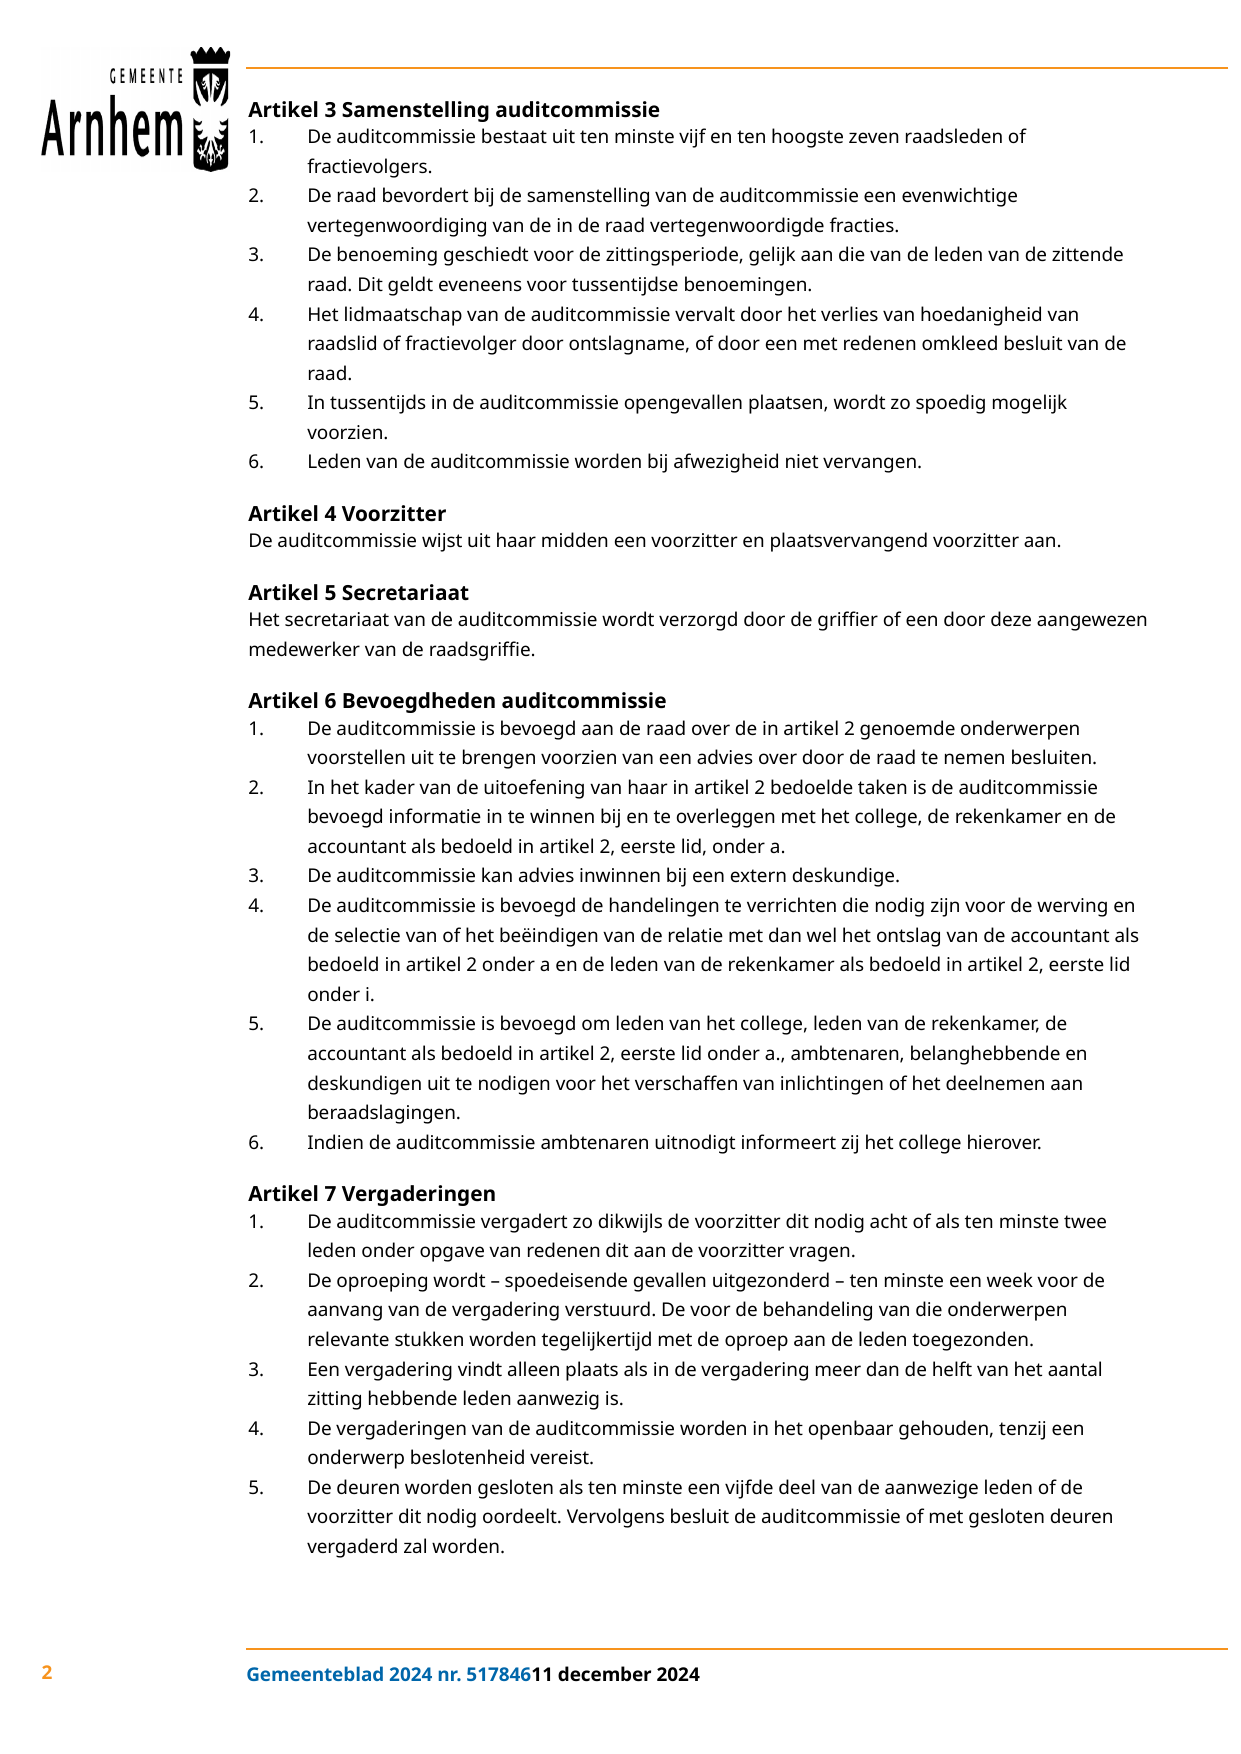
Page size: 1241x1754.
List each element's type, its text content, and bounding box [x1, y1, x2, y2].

list Het lidmaatschap van de auditcommissie vervalt door het verlies van hoedanigheid van raadslid of fractievolger door ontslagname, of door een met redenen omkleed besluit van de raad. [248, 301, 1152, 386]
text Artikel 5 Secretariaat [248, 578, 1152, 606]
picture [41, 47, 231, 172]
list De auditcommissie kan advies inwinnen bij een extern deskundige. [248, 863, 1152, 888]
list De auditcommissie is bevoegd de handelingen te verrichten die nodig zijn voor de werving en de selectie van of het beëindigen van de relatie met dan wel het ontslag van de accountant als bedoeld in artikel 2 onder a en de leden van de rekenkamer als bedoeld in artikel 2, eerste lid onder i. [248, 892, 1152, 1007]
text De auditcommissie wijst uit haar midden een voorzitter en plaatsvervangend voorzitter aan. [248, 527, 1152, 553]
text Artikel 3 Samenstelling auditcommissie [248, 95, 1152, 123]
list De auditcommissie is bevoegd aan de raad over de in artikel 2 genoemde onderwerpen voorstellen uit te brengen voorzien van een advies over door de raad te nemen besluiten. [248, 715, 1152, 770]
list Een vergadering vindt alleen plaats als in de vergadering meer dan de helft van het aantal zitting hebbende leden aanwezig is. [248, 1356, 1152, 1411]
list De oproeping wordt – spoedeisende gevallen uitgezonderd – ten minste een week voor de aanvang van de vergadering verstuurd. De voor de behandeling van die onderwerpen relevante stukken worden tegelijkertijd met de oproep aan de leden toegezonden. [248, 1267, 1152, 1352]
list Leden van de auditcommissie worden bij afwezigheid niet vervangen. [248, 449, 1152, 474]
list De deuren worden gesloten als ten minste een vijfde deel van de aanwezige leden of de voorzitter dit nodig oordeelt. Vervolgens besluit de auditcommissie of met gesloten deuren vergaderd zal worden. [248, 1474, 1152, 1559]
list De auditcommissie is bevoegd om leden van het college, leden van de rekenkamer, de accountant als bedoeld in artikel 2, eerste lid onder a., ambtenaren, belanghebbende en deskundigen uit te nodigen voor het verschaffen van inlichtingen of het deelnemen aan beraadslagingen. [248, 1011, 1152, 1125]
list De raad bevordert bij de samenstelling van de auditcommissie een evenwichtige vertegenwoordiging van de in de raad vertegenwoordigde fracties. [248, 182, 1152, 238]
text Het secretariaat van de auditcommissie wordt verzorgd door de griffier of een door deze aangewezen medewerker van de raadsgriffie. [248, 606, 1152, 662]
list In het kader van de uitoefening van haar in artikel 2 bedoelde taken is de auditcommissie bevoegd informatie in te winnen bij en te overleggen met het college, de rekenkamer en de accountant als bedoeld in artikel 2, eerste lid, onder a. [248, 774, 1152, 859]
list De auditcommissie bestaat uit ten minste vijf en ten hoogste zeven raadsleden of fractievolgers. [248, 123, 1152, 178]
text Artikel 7 Vergaderingen [248, 1179, 1152, 1208]
list De vergaderingen van de auditcommissie worden in het openbaar gehouden, tenzij een onderwerp beslotenheid vereist. [248, 1415, 1152, 1470]
list De benoeming geschiedt voor de zittingsperiode, gelijk aan die van de leden van de zittende raad. Dit geldt eveneens voor tussentijdse benoemingen. [248, 242, 1152, 297]
list In tussentijds in de auditcommissie opengevallen plaatsen, wordt zo spoedig mogelijk voorzien. [248, 389, 1152, 445]
text Artikel 6 Bevoegdheden auditcommissie [248, 686, 1152, 715]
list De auditcommissie vergadert zo dikwijls de voorzitter dit nodig acht of als ten minste twee leden onder opgave van redenen dit aan de voorzitter vragen. [248, 1208, 1152, 1263]
list Indien de auditcommissie ambtenaren uitnodigt informeert zij het college hierover. [248, 1129, 1152, 1155]
text Artikel 4 Voorzitter [248, 499, 1152, 527]
